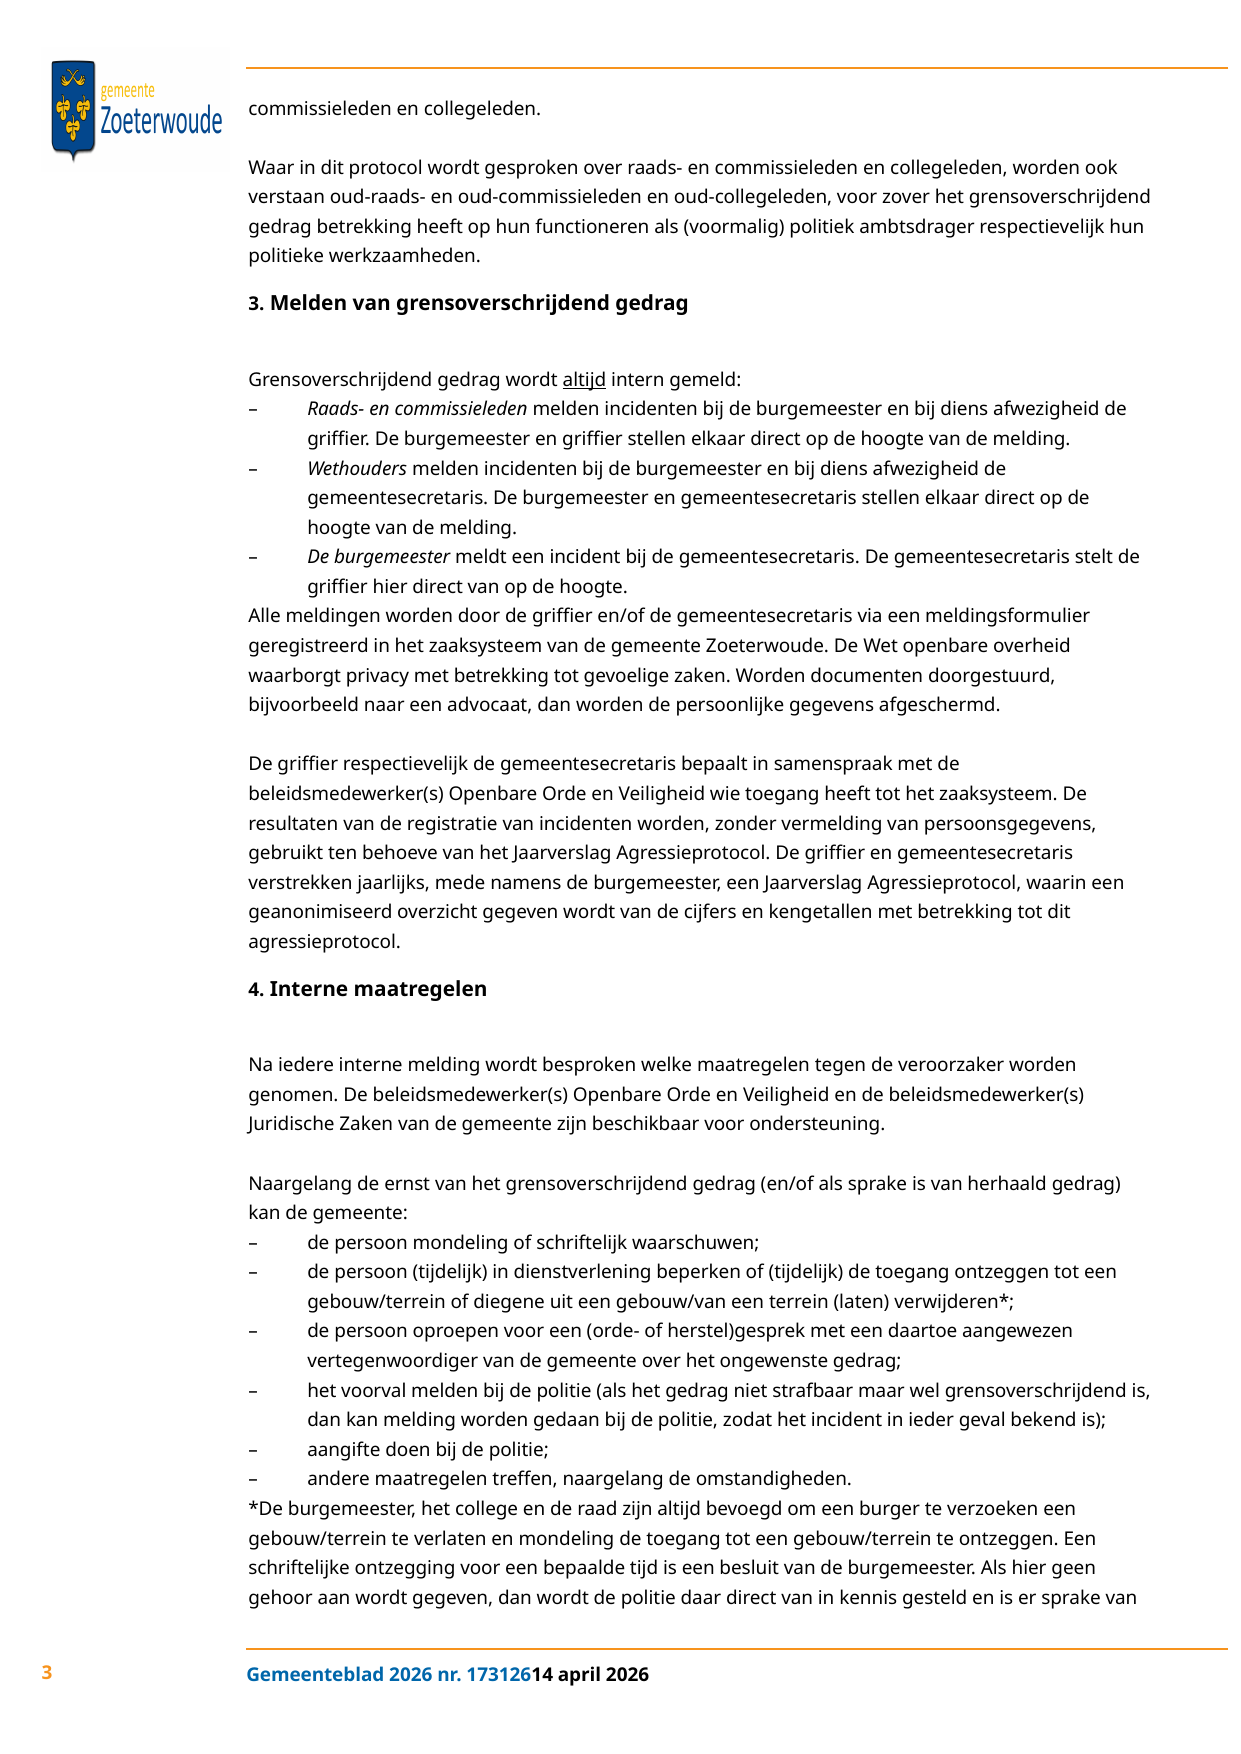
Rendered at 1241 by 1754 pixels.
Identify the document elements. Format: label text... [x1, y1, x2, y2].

text 3. Melden van grensoverschrijdend gedrag [248, 288, 1152, 317]
picture [41, 47, 231, 172]
text Na iedere interne melding wordt besproken welke maatregelen tegen de veroorzaker worden genomen. De beleidsmedewerker(s) Openbare Orde en Veiligheid en de beleidsmedewerker(s) Juridische Zaken van de gemeente zijn beschikbaar voor ondersteuning. [248, 1051, 1152, 1136]
list Raads- en commissieleden melden incidenten bij de burgemeester en bij diens afwezigheid de griffier. De burgemeester en griffier stellen elkaar direct op de hoogte van de melding. [248, 396, 1152, 451]
list het voorval melden bij de politie (als het gedrag niet strafbaar maar wel grensoverschrijdend is, dan kan melding worden gedaan bij de politie, zodat het incident in ieder geval bekend is); [248, 1377, 1152, 1432]
text Grensoverschrijdend gedrag wordt altijd intern gemeld: [248, 366, 1152, 392]
text commissieleden en collegeleden. [248, 95, 1152, 121]
list de persoon mondeling of schriftelijk waarschuwen; [248, 1229, 1152, 1255]
list De burgemeester meldt een incident bij de gemeentesecretaris. De gemeentesecretaris stelt de griffier hier direct van op de hoogte. [248, 543, 1152, 599]
text Naargelang de ernst van het grensoverschrijdend gedrag (en/of als sprake is van herhaald gedrag) kan de gemeente: [248, 1170, 1152, 1225]
list de persoon oproepen voor een (orde‐ of herstel)gesprek met een daartoe aangewezen vertegenwoordiger van de gemeente over het ongewenste gedrag; [248, 1318, 1152, 1373]
list andere maatregelen treffen, naargelang de omstandigheden. [248, 1466, 1152, 1491]
text Alle meldingen worden door de griffier en/of de gemeentesecretaris via een meldingsformulier geregistreerd in het zaaksysteem van de gemeente Zoeterwoude. De Wet openbare overheid waarborgt privacy met betrekking tot gevoelige zaken. Worden documenten doorgestuurd, bijvoorbeeld naar een advocaat, dan worden de persoonlijke gegevens afgeschermd. [248, 603, 1152, 717]
text Waar in dit protocol wordt gesproken over raads- en commissieleden en collegeleden, worden ook verstaan oud-raads- en oud-commissieleden en oud-collegeleden, voor zover het grensoverschrijdend gedrag betrekking heeft op hun functioneren als (voormalig) politiek ambtsdrager respectievelijk hun politieke werkzaamheden. [248, 154, 1152, 268]
list aangifte doen bij de politie; [248, 1436, 1152, 1462]
list Wethouders melden incidenten bij de burgemeester en bij diens afwezigheid de gemeentesecretaris. De burgemeester en gemeentesecretaris stellen elkaar direct op de hoogte van de melding. [248, 455, 1152, 540]
list de persoon (tijdelijk) in dienstverlening beperken of (tijdelijk) de toegang ontzeggen tot een gebouw/terrein of diegene uit een gebouw/van een terrein (laten) verwijderen*; [248, 1258, 1152, 1314]
text De griffier respectievelijk de gemeentesecretaris bepaalt in samenspraak met de beleidsmedewerker(s) Openbare Orde en Veiligheid wie toegang heeft tot het zaaksysteem. De resultaten van de registratie van incidenten worden, zonder vermelding van persoonsgegevens, gebruikt ten behoeve van het Jaarverslag Agressieprotocol. De griffier en gemeentesecretaris verstrekken jaarlijks, mede namens de burgemeester, een Jaarverslag Agressieprotocol, waarin een geanonimiseerd overzicht gegeven wordt van de cijfers en kengetallen met betrekking tot dit agressieprotocol. [248, 751, 1152, 954]
text 4. Interne maatregelen [248, 974, 1152, 1002]
text *De burgemeester, het college en de raad zijn altijd bevoegd om een burger te verzoeken een gebouw/terrein te verlaten en mondeling de toegang tot een gebouw/terrein te ontzeggen. Een schriftelijke ontzegging voor een bepaalde tijd is een besluit van de burgemeester. Als hier geen gehoor aan wordt gegeven, dan wordt de politie daar direct van in kennis gesteld en is er sprake van [248, 1495, 1152, 1610]
